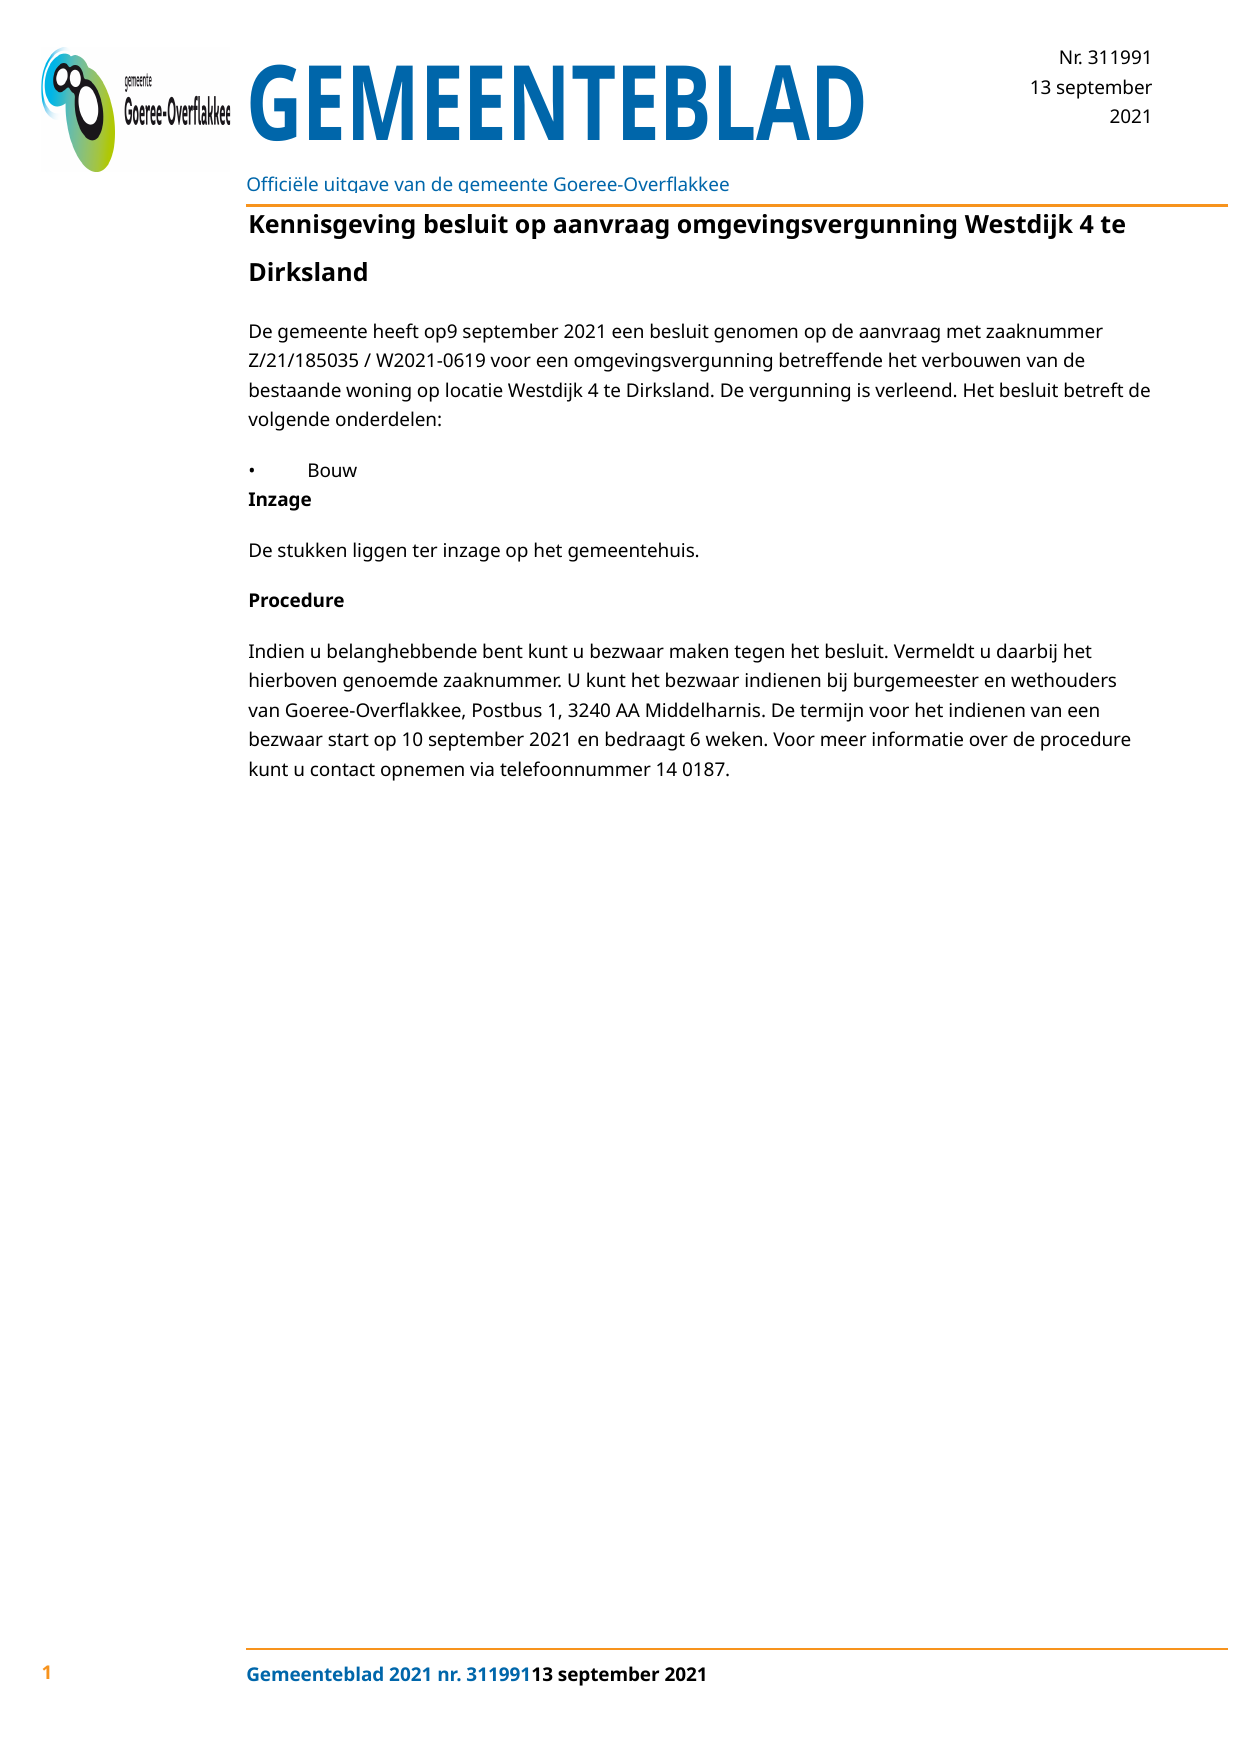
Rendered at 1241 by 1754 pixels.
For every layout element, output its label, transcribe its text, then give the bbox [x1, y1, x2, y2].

text Procedure [248, 587, 1152, 613]
text De gemeente heeft op9 september 2021 een besluit genomen op de aanvraag met zaaknummer Z/21/185035 / W2021-0619 voor een omgevingsvergunning betreffende het verbouwen van de bestaande woning op locatie Westdijk 4 te Dirksland. De vergunning is verleend. Het besluit betreft de volgende onderdelen: [248, 318, 1152, 432]
text Kennisgeving besluit op aanvraag omgevingsvergunning Westdijk 4 te Dirksland [248, 207, 1152, 288]
text Inzage [248, 487, 1152, 512]
text De stukken liggen ter inzage op het gemeentehuis. [248, 537, 1152, 563]
picture [41, 47, 231, 172]
list Bouw [248, 457, 1152, 483]
text Indien u belanghebbende bent kunt u bezwaar maken tegen het besluit. Vermeldt u daarbij het hierboven genoemde zaaknummer. U kunt het bezwaar indienen bij burgemeester en wethouders van Goeree-Overflakkee, Postbus 1, 3240 AA Middelharnis. De termijn voor het indienen van een bezwaar start op 10 september 2021 en bedraagt 6 weken. Voor meer informatie over de procedure kunt u contact opnemen via telefoonnummer 14 0187. [248, 638, 1152, 782]
